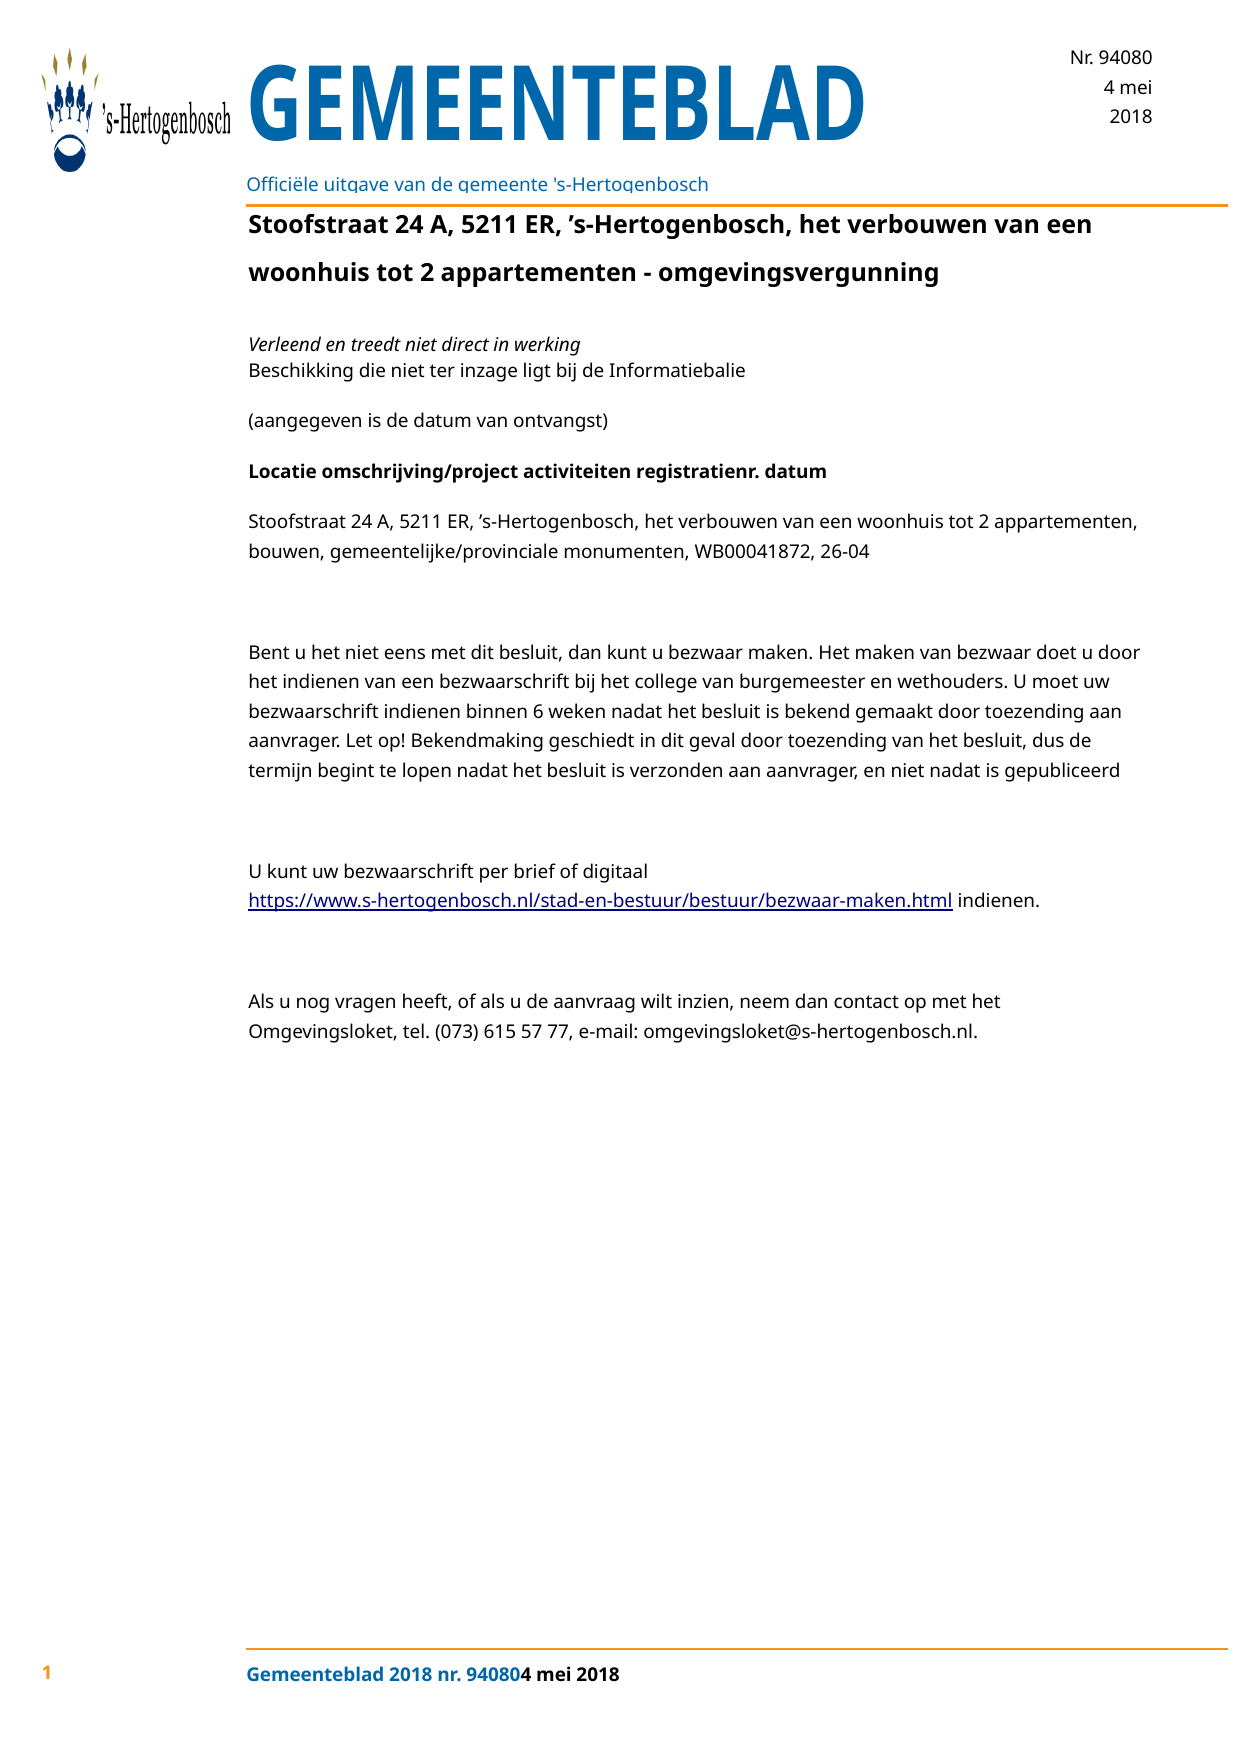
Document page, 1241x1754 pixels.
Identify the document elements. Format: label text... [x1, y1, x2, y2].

text Als u nog vragen heeft, of als u de aanvraag wilt inzien, neem dan contact op met het Omgevingsloket, tel. (073) 615 57 77, e-mail: omgevingsloket@s-hertogenbosch.nl. [248, 988, 1152, 1044]
text Verleend en treedt niet direct in werking [248, 331, 1152, 357]
text Locatie omschrijving/project activiteiten registratienr. datum [248, 458, 1152, 484]
text Stoofstraat 24 A, 5211 ER, ’s-Hertogenbosch, het verbouwen van een woonhuis tot 2 appartementen, bouwen, gemeentelijke/provinciale monumenten, WB00041872, 26-04 [248, 508, 1152, 564]
text U kunt uw bezwaarschrift per brief of digitaal https://www.s-hertogenbosch.nl/stad-en-bestuur/bestuur/bezwaar-maken.html indienen. [248, 858, 1152, 913]
text Stoofstraat 24 A, 5211 ER, ’s-Hertogenbosch, het verbouwen van een woonhuis tot 2 appartementen - omgevingsvergunning [248, 207, 1152, 288]
picture [41, 47, 231, 172]
text Bent u het niet eens met dit besluit, dan kunt u bezwaar maken. Het maken van bezwaar doet u door het indienen van een bezwaarschrift bij het college van burgemeester en wethouders. U moet uw bezwaarschrift indienen binnen 6 weken nadat het besluit is bekend gemaakt door toezending aan aanvrager. Let op! Bekendmaking geschiedt in dit geval door toezending van het besluit, dus de termijn begint te lopen nadat het besluit is verzonden aan aanvrager, en niet nadat is gepubliceerd [248, 639, 1152, 783]
text (aangegeven is de datum van ontvangst) [248, 408, 1152, 433]
text Beschikking die niet ter inzage ligt bij de Informatiebalie [248, 357, 1152, 383]
